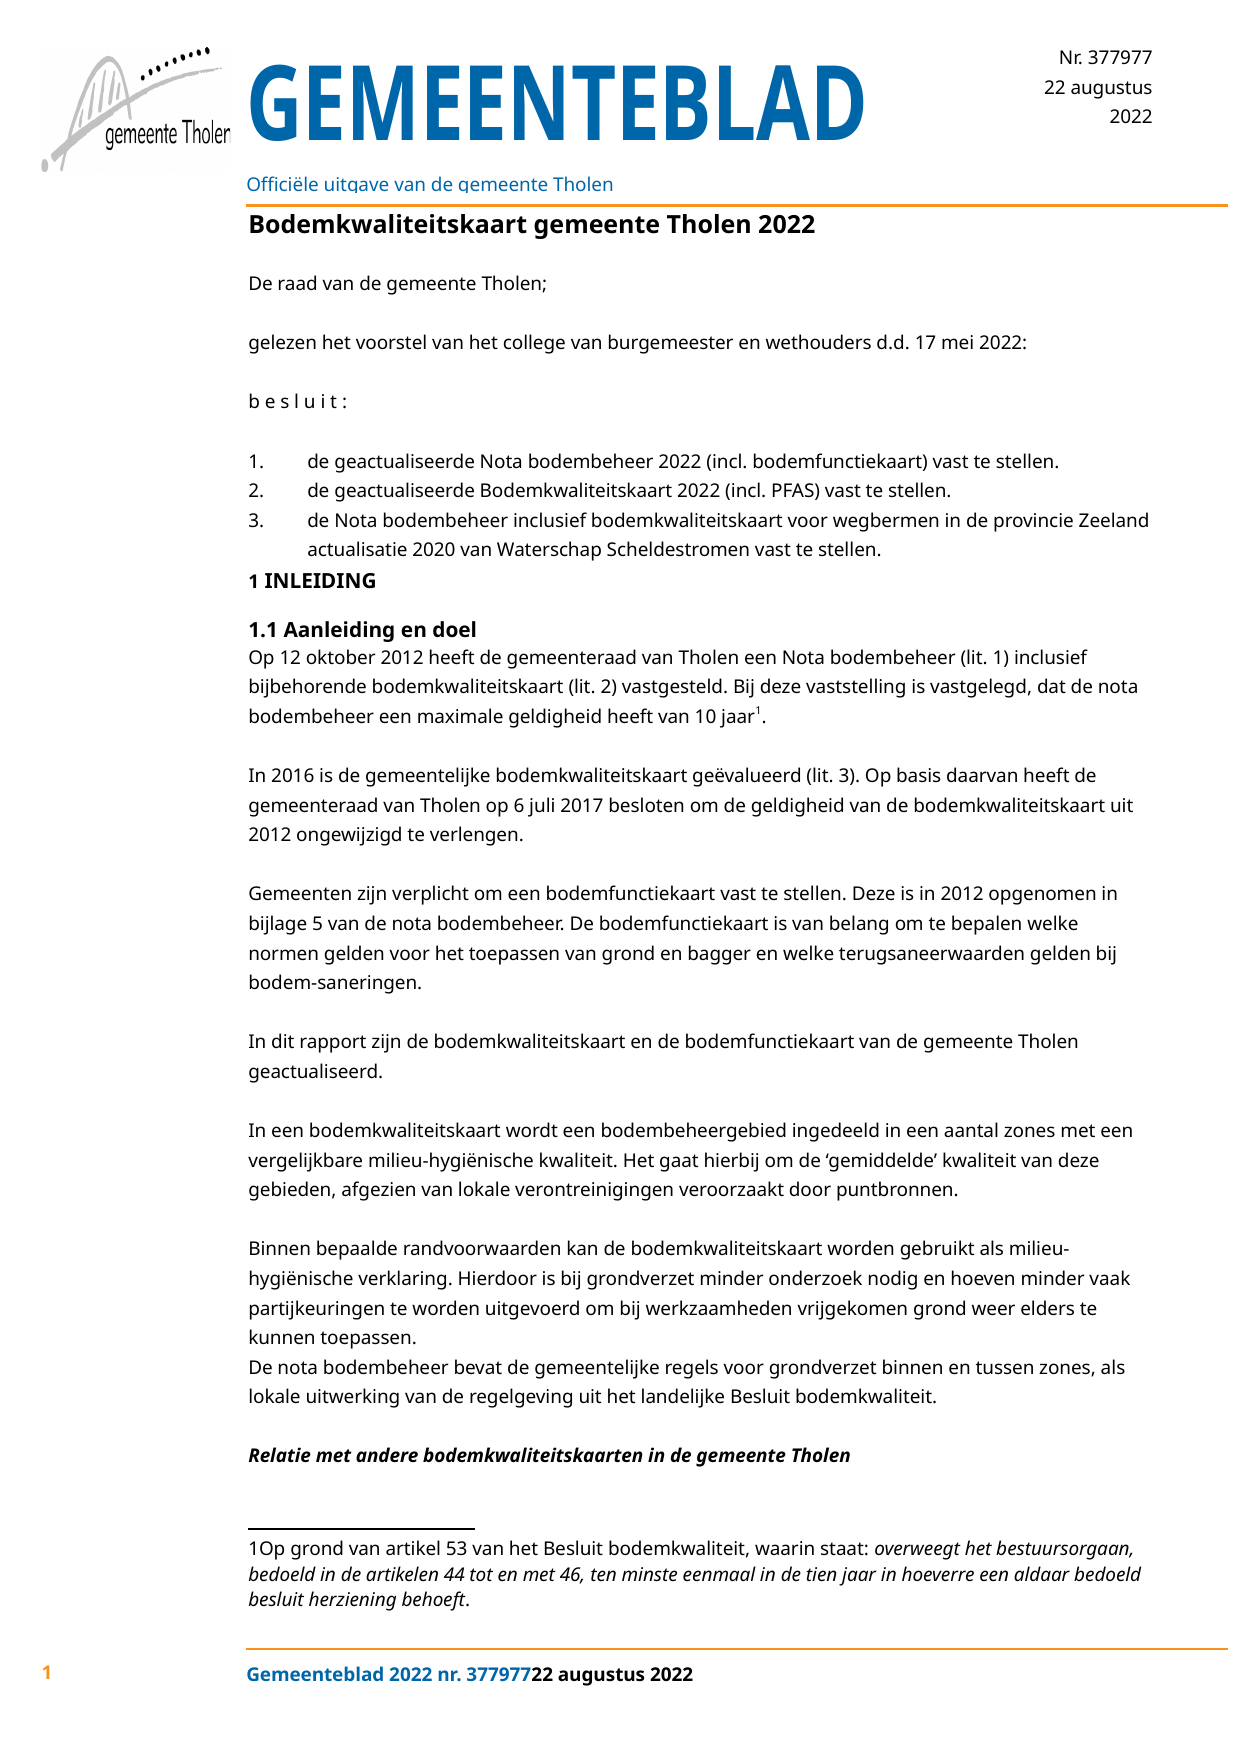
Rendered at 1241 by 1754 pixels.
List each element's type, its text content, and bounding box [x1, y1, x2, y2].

text De raad van de gemeente Tholen; [248, 270, 1152, 296]
text In 2016 is de gemeentelijke bodemkwaliteitskaart geëvalueerd (lit. 3). Op basis daarvan heeft de gemeenteraad van Tholen op 6 juli 2017 besloten om de geldigheid van de bodemkwaliteitskaart uit 2012 ongewijzigd te verlengen. [248, 762, 1152, 847]
list de geactualiseerde Bodemkwaliteitskaart 2022 (incl. PFAS) vast te stellen. [248, 477, 1152, 503]
text b e s l u i t : [248, 389, 1152, 414]
text In een bodemkwaliteitskaart wordt een bodembeheergebied ingedeeld in een aantal zones met een vergelijkbare milieu-hygiënische kwaliteit. Het gaat hierbij om de ‘gemiddelde’ kwaliteit van deze gebieden, afgezien van lokale verontreinigingen veroorzaakt door puntbronnen. [248, 1117, 1152, 1202]
text 1 INLEIDING [248, 566, 1152, 594]
picture [41, 47, 231, 172]
text 1.1 Aanleiding en doel [248, 615, 1152, 644]
text gelezen het voorstel van het college van burgemeester en wethouders d.d. 17 mei 2022: [248, 329, 1152, 355]
text Bodemkwaliteitskaart gemeente Tholen 2022 [248, 207, 1152, 241]
text Gemeenten zijn verplicht om een bodemfunctiekaart vast te stellen. Deze is in 2012 opgenomen in bijlage 5 van de nota bodembeheer. De bodemfunctiekaart is van belang om te bepalen welke normen gelden voor het toepassen van grond en bagger en welke terugsaneerwaarden gelden bij bodem-saneringen. [248, 881, 1152, 995]
text Op 12 oktober 2012 heeft de gemeenteraad van Tholen een Nota bodembeheer (lit. 1) inclusief bijbehorende bodemkwaliteitskaart (lit. 2) vastgesteld. Bij deze vaststelling is vastgelegd, dat de nota bodembeheer een maximale geldigheid heeft van 10 jaar. [248, 644, 1152, 729]
text In dit rapport zijn de bodemkwaliteitskaart en de bodemfunctiekaart van de gemeente Tholen geactualiseerd. [248, 1028, 1152, 1084]
list de Nota bodembeheer inclusief bodemkwaliteitskaart voor wegbermen in de provincie Zeeland actualisatie 2020 van Waterschap Scheldestromen vast te stellen. [248, 507, 1152, 562]
text Op grond van artikel 53 van het Besluit bodemkwaliteit, waarin staat: overweegt het bestuursorgaan, bedoeld in de artikelen 44 tot en met 46, ten minste eenmaal in de tien jaar in hoeverre een aldaar bedoeld besluit herziening behoeft. [248, 1535, 1152, 1612]
text Binnen bepaalde randvoorwaarden kan de bodemkwaliteitskaart worden gebruikt als milieu-hygiënische verklaring. Hierdoor is bij grondverzet minder onderzoek nodig en hoeven minder vaak partijkeuringen te worden uitgevoerd om bij werkzaamheden vrijgekomen grond weer elders te kunnen toepassen. [248, 1236, 1152, 1350]
list de geactualiseerde Nota bodembeheer 2022 (incl. bodemfunctiekaart) vast te stellen. [248, 448, 1152, 473]
text Relatie met andere bodemkwaliteitskaarten in de gemeente Tholen [248, 1443, 1152, 1468]
text De nota bodembeheer bevat de gemeentelijke regels voor grondverzet binnen en tussen zones, als lokale uitwerking van de regelgeving uit het landelijke Besluit bodemkwaliteit. [248, 1354, 1152, 1409]
